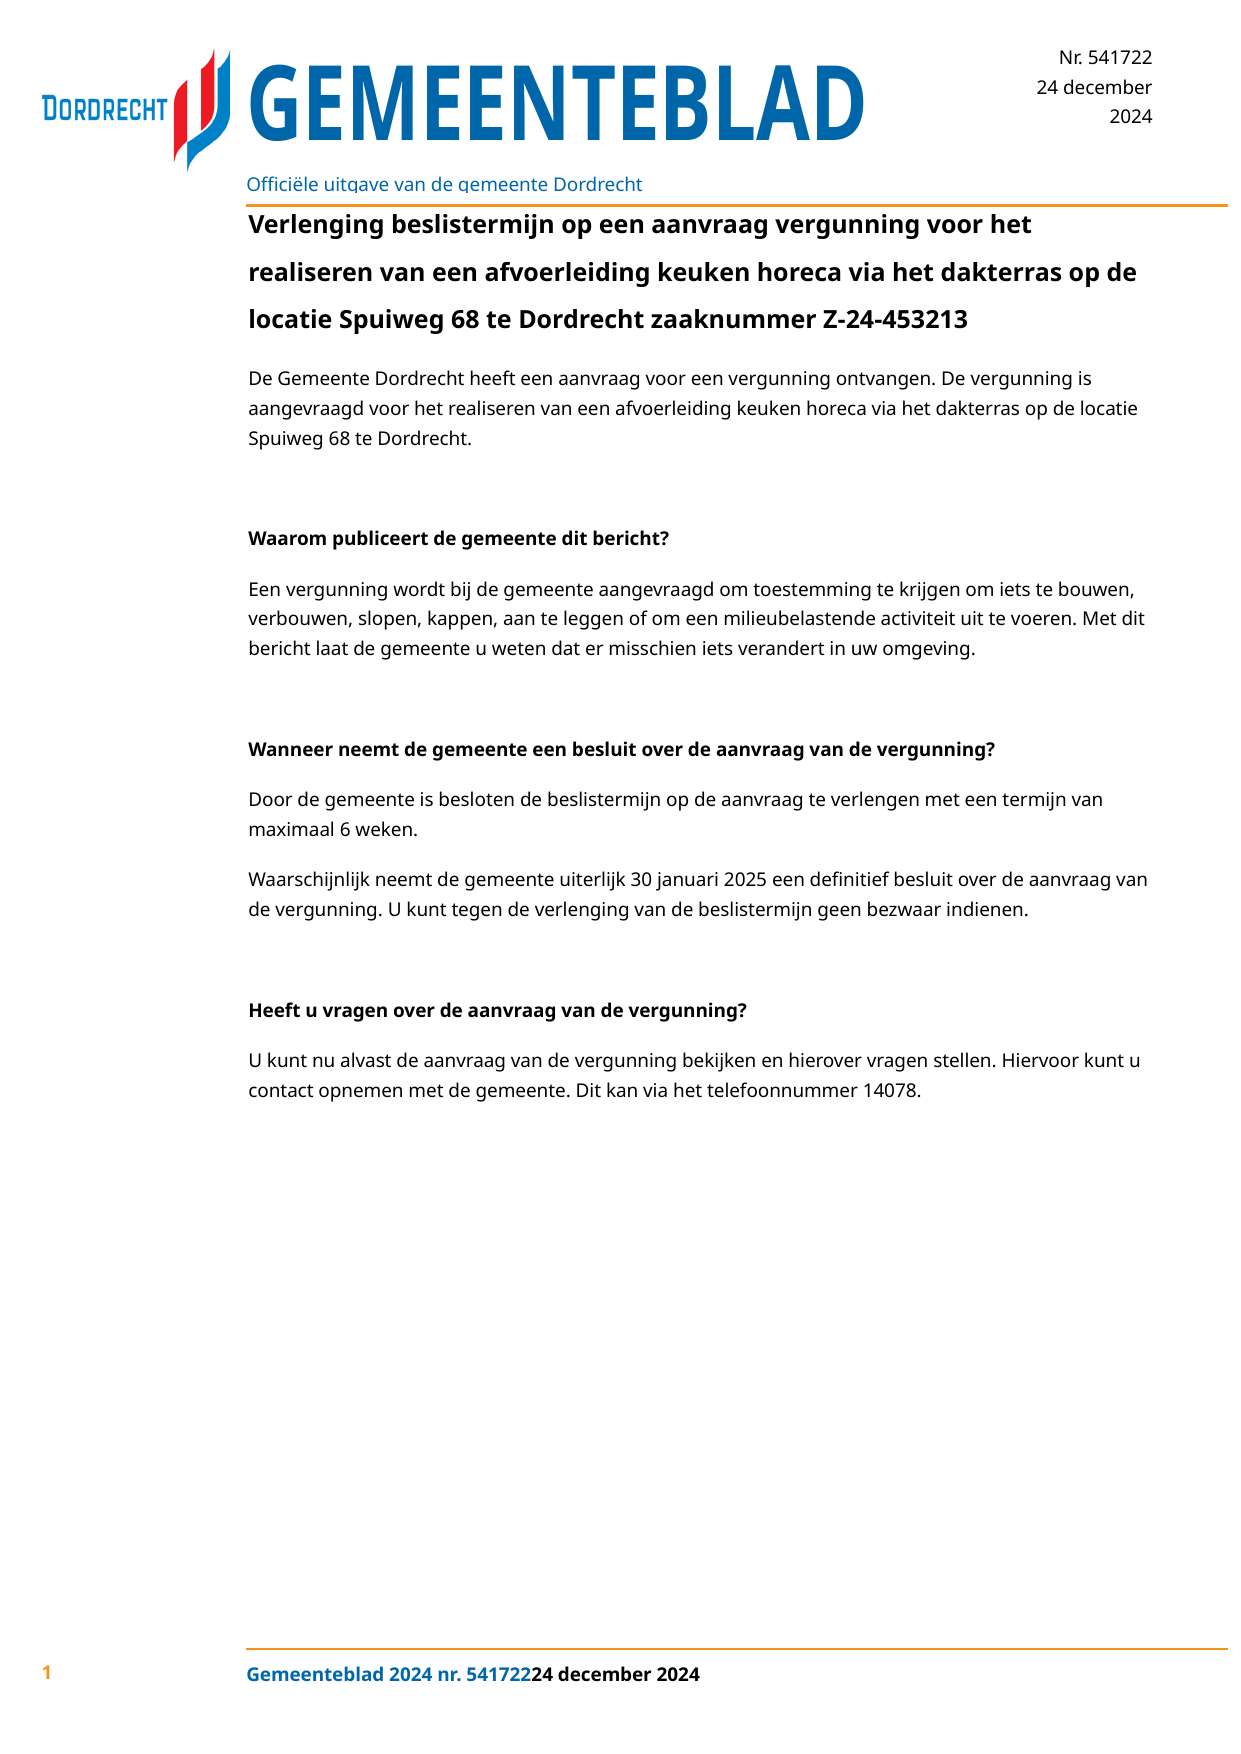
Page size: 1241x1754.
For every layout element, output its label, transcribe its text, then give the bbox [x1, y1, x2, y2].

text Een vergunning wordt bij de gemeente aangevraagd om toestemming te krijgen om iets te bouwen, verbouwen, slopen, kappen, aan te leggen of om een milieubelastende activiteit uit te voeren. Met dit bericht laat de gemeente u weten dat er misschien iets verandert in uw omgeving. [248, 576, 1152, 661]
text De Gemeente Dordrecht heeft een aanvraag voor een vergunning ontvangen. De vergunning is aangevraagd voor het realiseren van een afvoerleiding keuken horeca via het dakterras op de locatie Spuiweg 68 te Dordrecht. [248, 366, 1152, 450]
text U kunt nu alvast de aanvraag van de vergunning bekijken en hierover vragen stellen. Hiervoor kunt u contact opnemen met de gemeente. Dit kan via het telefoonnummer 14078. [248, 1047, 1152, 1102]
text Wanneer neemt de gemeente een besluit over de aanvraag van de vergunning? [248, 736, 1152, 762]
text Verlenging beslistermijn op een aanvraag vergunning voor het realiseren van een afvoerleiding keuken horeca via het dakterras op de locatie Spuiweg 68 te Dordrecht zaaknummer Z-24-453213 [248, 207, 1152, 336]
text Door de gemeente is besloten de beslistermijn op de aanvraag te verlengen met een termijn van maximaal 6 weken. [248, 786, 1152, 842]
text Waarschijnlijk neemt de gemeente uiterlijk 30 januari 2025 een definitief besluit over de aanvraag van de vergunning. U kunt tegen de verlenging van de beslistermijn geen bezwaar indienen. [248, 866, 1152, 922]
text Heeft u vragen over de aanvraag van de vergunning? [248, 997, 1152, 1022]
text Waarom publiceert de gemeente dit bericht? [248, 526, 1152, 551]
picture [41, 47, 231, 172]
